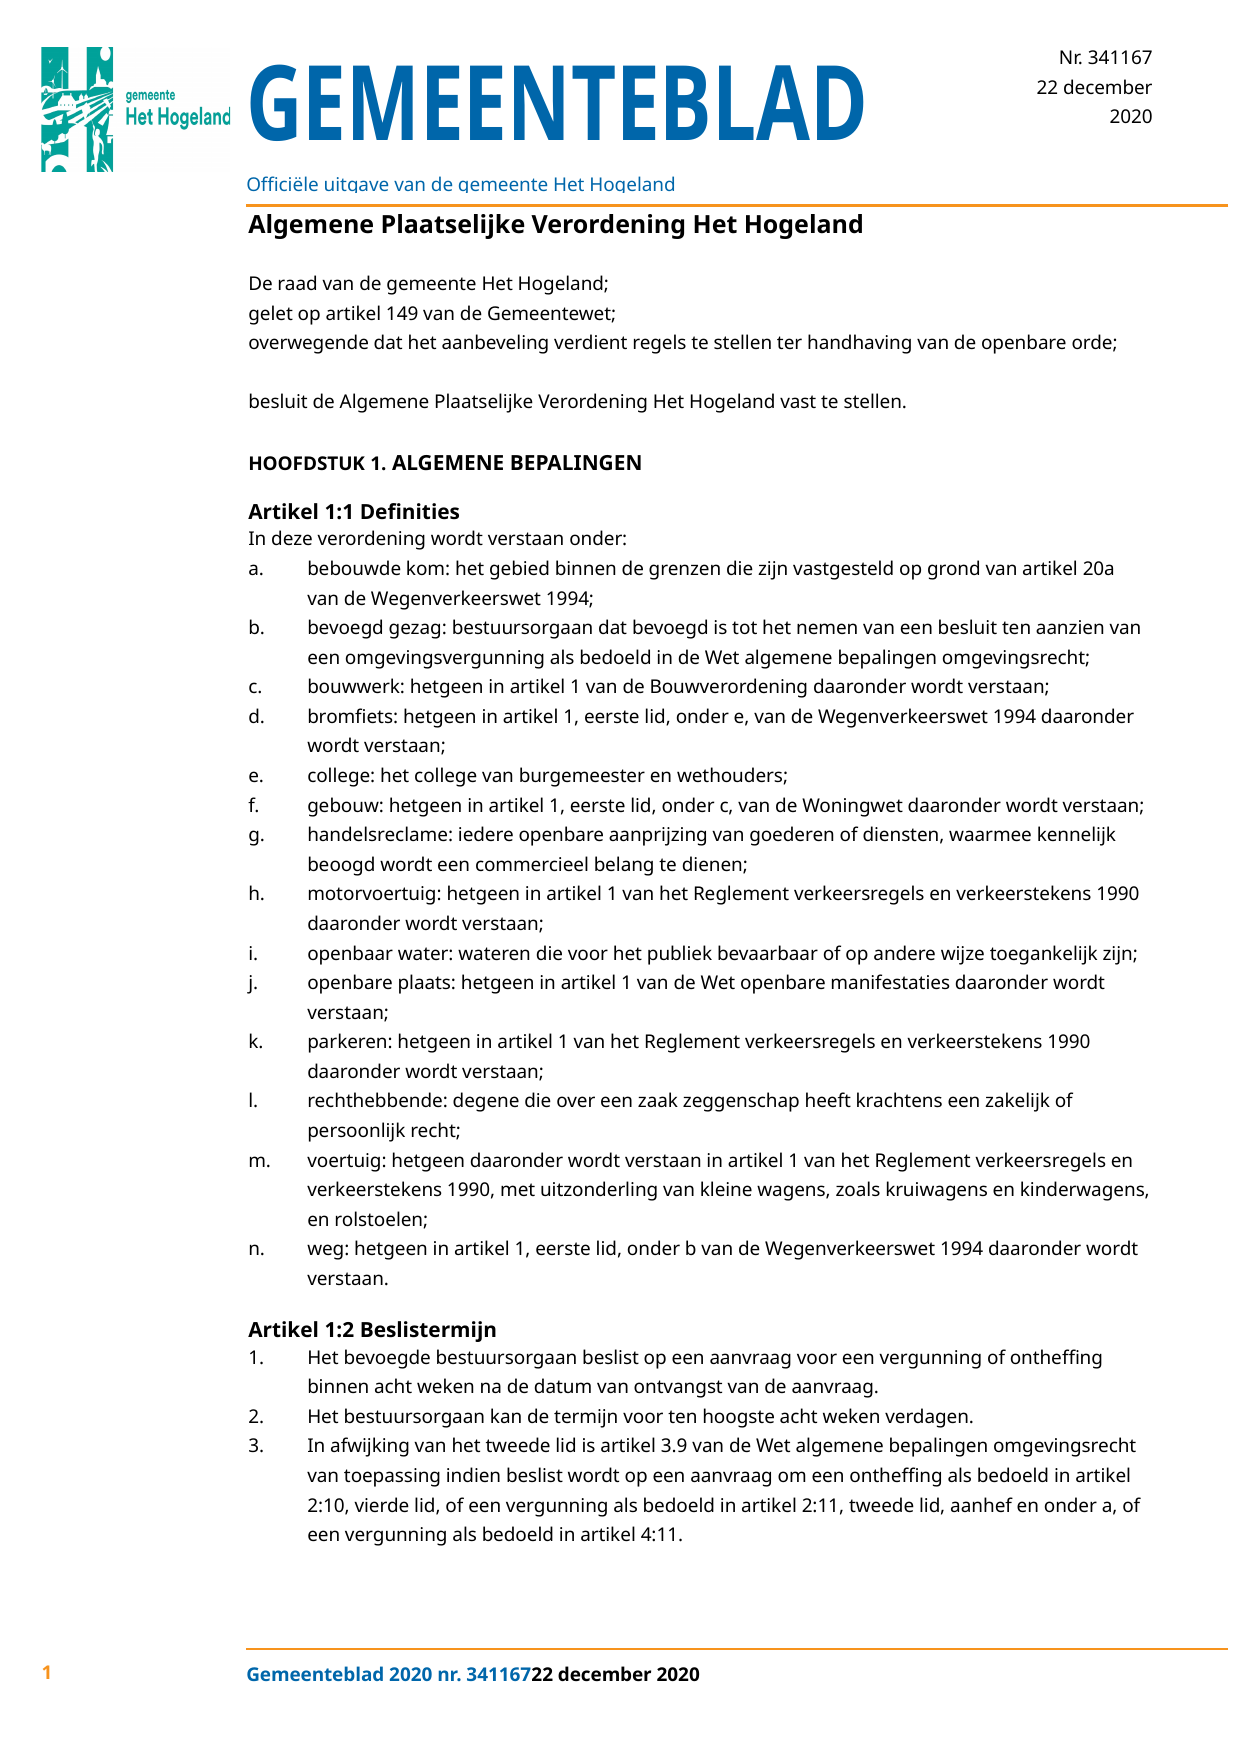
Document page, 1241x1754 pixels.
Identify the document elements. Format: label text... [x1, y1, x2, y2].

list weg: hetgeen in artikel 1, eerste lid, onder b van de Wegenverkeerswet 1994 daaronder wordt verstaan. [248, 1236, 1152, 1291]
list Het bevoegde bestuursorgaan beslist op een aanvraag voor een vergunning of ontheffing binnen acht weken na de datum van ontvangst van de aanvraag. [248, 1344, 1152, 1399]
picture [41, 47, 231, 172]
list bouwwerk: hetgeen in artikel 1 van de Bouwverordening daaronder wordt verstaan; [248, 673, 1152, 699]
text HOOFDSTUK 1. ALGEMENE BEPALINGEN [248, 448, 1152, 476]
list voertuig: hetgeen daaronder wordt verstaan in artikel 1 van het Reglement verkeersregels en verkeerstekens 1990, met uitzonderling van kleine wagens, zoals kruiwagens en kinderwagens, en rolstoelen; [248, 1147, 1152, 1232]
list Het bestuursorgaan kan de termijn voor ten hoogste acht weken verdagen. [248, 1403, 1152, 1429]
list openbare plaats: hetgeen in artikel 1 van de Wet openbare manifestaties daaronder wordt verstaan; [248, 969, 1152, 1024]
list bevoegd gezag: bestuursorgaan dat bevoegd is tot het nemen van een besluit ten aanzien van een omgevingsvergunning als bedoeld in de Wet algemene bepalingen omgevingsrecht; [248, 614, 1152, 669]
list bebouwde kom: het gebied binnen de grenzen die zijn vastgesteld op grond van artikel 20a van de Wegenverkeerswet 1994; [248, 555, 1152, 610]
list parkeren: hetgeen in artikel 1 van het Reglement verkeersregels en verkeerstekens 1990 daaronder wordt verstaan; [248, 1028, 1152, 1084]
list openbaar water: wateren die voor het publiek bevaarbaar of op andere wijze toegankelijk zijn; [248, 940, 1152, 965]
text De raad van de gemeente Het Hogeland; [248, 270, 1152, 296]
list motorvoertuig: hetgeen in artikel 1 van het Reglement verkeersregels en verkeerstekens 1990 daaronder wordt verstaan; [248, 881, 1152, 936]
text Artikel 1:1 Definities [248, 497, 1152, 526]
text overwegende dat het aanbeveling verdient regels te stellen ter handhaving van de openbare orde; [248, 329, 1152, 355]
text gelet op artikel 149 van de Gemeentewet; [248, 300, 1152, 326]
list handelsreclame: iedere openbare aanprijzing van goederen of diensten, waarmee kennelijk beoogd wordt een commercieel belang te dienen; [248, 821, 1152, 877]
text besluit de Algemene Plaatselijke Verordening Het Hogeland vast te stellen. [248, 389, 1152, 414]
list bromfiets: hetgeen in artikel 1, eerste lid, onder e, van de Wegenverkeerswet 1994 daaronder wordt verstaan; [248, 703, 1152, 758]
list college: het college van burgemeester en wethouders; [248, 762, 1152, 788]
list In afwijking van het tweede lid is artikel 3.9 van de Wet algemene bepalingen omgevingsrecht van toepassing indien beslist wordt op een aanvraag om een ontheffing als bedoeld in artikel 2:10, vierde lid, of een vergunning als bedoeld in artikel 2:11, tweede lid, aanhef en onder a, of een vergunning als bedoeld in artikel 4:11. [248, 1433, 1152, 1547]
text In deze verordening wordt verstaan onder: [248, 526, 1152, 551]
list gebouw: hetgeen in artikel 1, eerste lid, onder c, van de Woningwet daaronder wordt verstaan; [248, 792, 1152, 817]
list rechthebbende: degene die over een zaak zeggenschap heeft krachtens een zakelijk of persoonlijk recht; [248, 1088, 1152, 1143]
text Artikel 1:2 Beslistermijn [248, 1316, 1152, 1344]
text Algemene Plaatselijke Verordening Het Hogeland [248, 207, 1152, 241]
